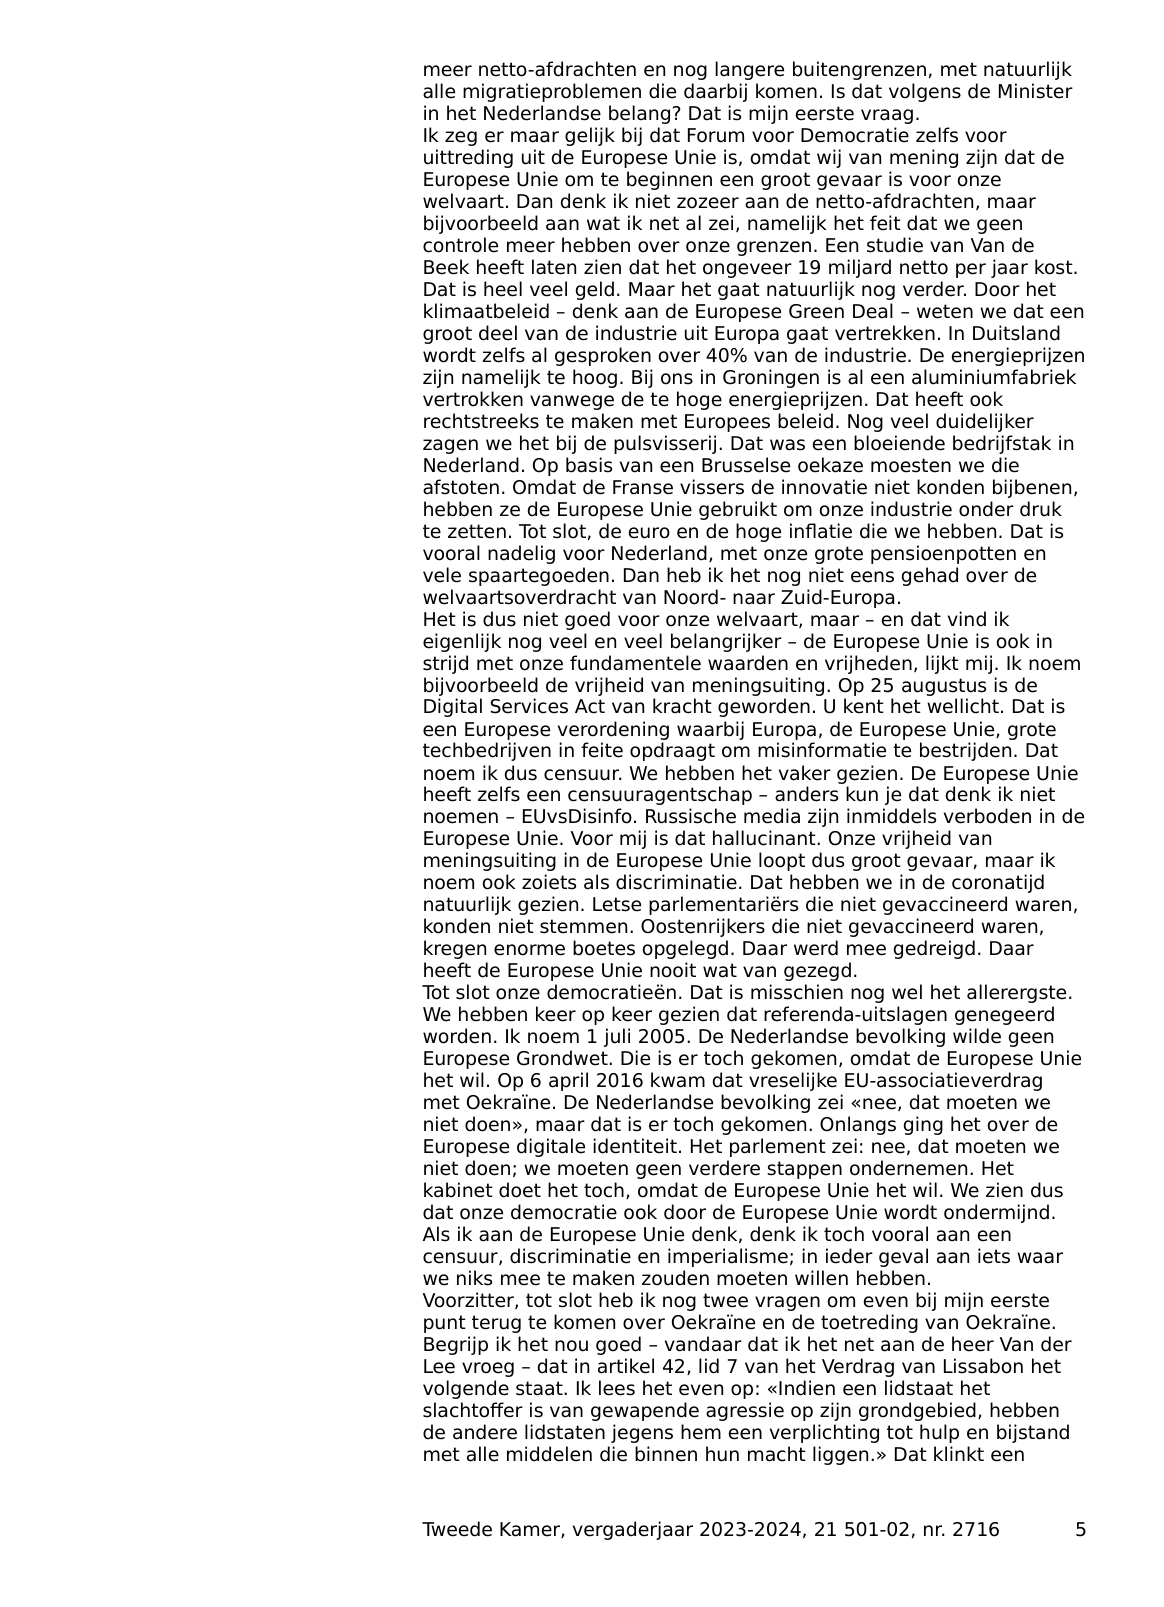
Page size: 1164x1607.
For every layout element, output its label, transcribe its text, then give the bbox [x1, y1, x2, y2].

text Het is dus niet goed voor onze welvaart, maar – en dat vind ik eigenlijk nog veel en veel belangrijker – de Europese Unie is ook in strijd met onze fundamentele waarden en vrijheden, lijkt mij. Ik noem bijvoorbeeld de vrijheid van meningsuiting. Op 25 augustus is de Digital Services Act van kracht geworden. U kent het wellicht. Dat is een Europese verordening waarbij Europa, de Europese Unie, grote techbedrijven in feite opdraagt om misinformatie te bestrijden. Dat noem ik dus censuur. We hebben het vaker gezien. De Europese Unie heeft zelfs een censuuragentschap – anders kun je dat denk ik niet noemen – EUvsDisinfo. Russische media zijn inmiddels verboden in de Europese Unie. Voor mij is dat hallucinant. Onze vrijheid van meningsuiting in de Europese Unie loopt dus groot gevaar, maar ik noem ook zoiets als discriminatie. Dat hebben we in de coronatijd natuurlijk gezien. Letse parlementariërs die niet gevaccineerd waren, konden niet stemmen. Oostenrijkers die niet gevaccineerd waren, kregen enorme boetes opgelegd. Daar werd mee gedreigd. Daar heeft de Europese Unie nooit wat van gezegd. [422, 608, 1087, 982]
text Ik zeg er maar gelijk bij dat Forum voor Democratie zelfs voor uittreding uit de Europese Unie is, omdat wij van mening zijn dat de Europese Unie om te beginnen een groot gevaar is voor onze welvaart. Dan denk ik niet zozeer aan de netto-afdrachten, maar bijvoorbeeld aan wat ik net al zei, namelijk het feit dat we geen controle meer hebben over onze grenzen. Een studie van Van de Beek heeft laten zien dat het ongeveer 19 miljard netto per jaar kost. Dat is heel veel geld. Maar het gaat natuurlijk nog verder. Door het klimaatbeleid – denk aan de Europese Green Deal – weten we dat een groot deel van de industrie uit Europa gaat vertrekken. In Duitsland wordt zelfs al gesproken over 40% van de industrie. De energieprijzen zijn namelijk te hoog. Bij ons in Groningen is al een aluminiumfabriek vertrokken vanwege de te hoge energieprijzen. Dat heeft ook rechtstreeks te maken met Europees beleid. Nog veel duidelijker zagen we het bij de pulsvisserij. Dat was een bloeiende bedrijfstak in Nederland. Op basis van een Brusselse oekaze moesten we die afstoten. Omdat de Franse vissers de innovatie niet konden bijbenen, hebben ze de Europese Unie gebruikt om onze industrie onder druk te zetten. Tot slot, de euro en de hoge inflatie die we hebben. Dat is vooral nadelig voor Nederland, met onze grote pensioenpotten en vele spaartegoeden. Dan heb ik het nog niet eens gehad over de welvaartsoverdracht van Noord- naar Zuid-Europa. [422, 125, 1087, 608]
text Voorzitter, tot slot heb ik nog twee vragen om even bij mijn eerste punt terug te komen over Oekraïne en de toetreding van Oekraïne. Begrijp ik het nou goed – vandaar dat ik het net aan de heer Van der Lee vroeg – dat in artikel 42, lid 7 van het Verdrag van Lissabon het volgende staat. Ik lees het even op: «Indien een lidstaat het slachtoffer is van gewapende agressie op zijn grondgebied, hebben de andere lidstaten jegens hem een verplichting tot hulp en bijstand met alle middelen die binnen hun macht liggen.» Dat klinkt een [422, 1290, 1087, 1466]
text meer netto-afdrachten en nog langere buitengrenzen, met natuurlijk alle migratieproblemen die daarbij komen. Is dat volgens de Minister in het Nederlandse belang? Dat is mijn eerste vraag. [422, 59, 1087, 125]
text Tot slot onze democratieën. Dat is misschien nog wel het allerergste. We hebben keer op keer gezien dat referenda-uitslagen genegeerd worden. Ik noem 1 juli 2005. De Nederlandse bevolking wilde geen Europese Grondwet. Die is er toch gekomen, omdat de Europese Unie het wil. Op 6 april 2016 kwam dat vreselijke EU-associatieverdrag met Oekraïne. De Nederlandse bevolking zei «nee, dat moeten we niet doen», maar dat is er toch gekomen. Onlangs ging het over de Europese digitale identiteit. Het parlement zei: nee, dat moeten we niet doen; we moeten geen verdere stappen ondernemen. Het kabinet doet het toch, omdat de Europese Unie het wil. We zien dus dat onze democratie ook door de Europese Unie wordt ondermijnd. Als ik aan de Europese Unie denk, denk ik toch vooral aan een censuur, discriminatie en imperialisme; in ieder geval aan iets waar we niks mee te maken zouden moeten willen hebben. [422, 982, 1087, 1290]
